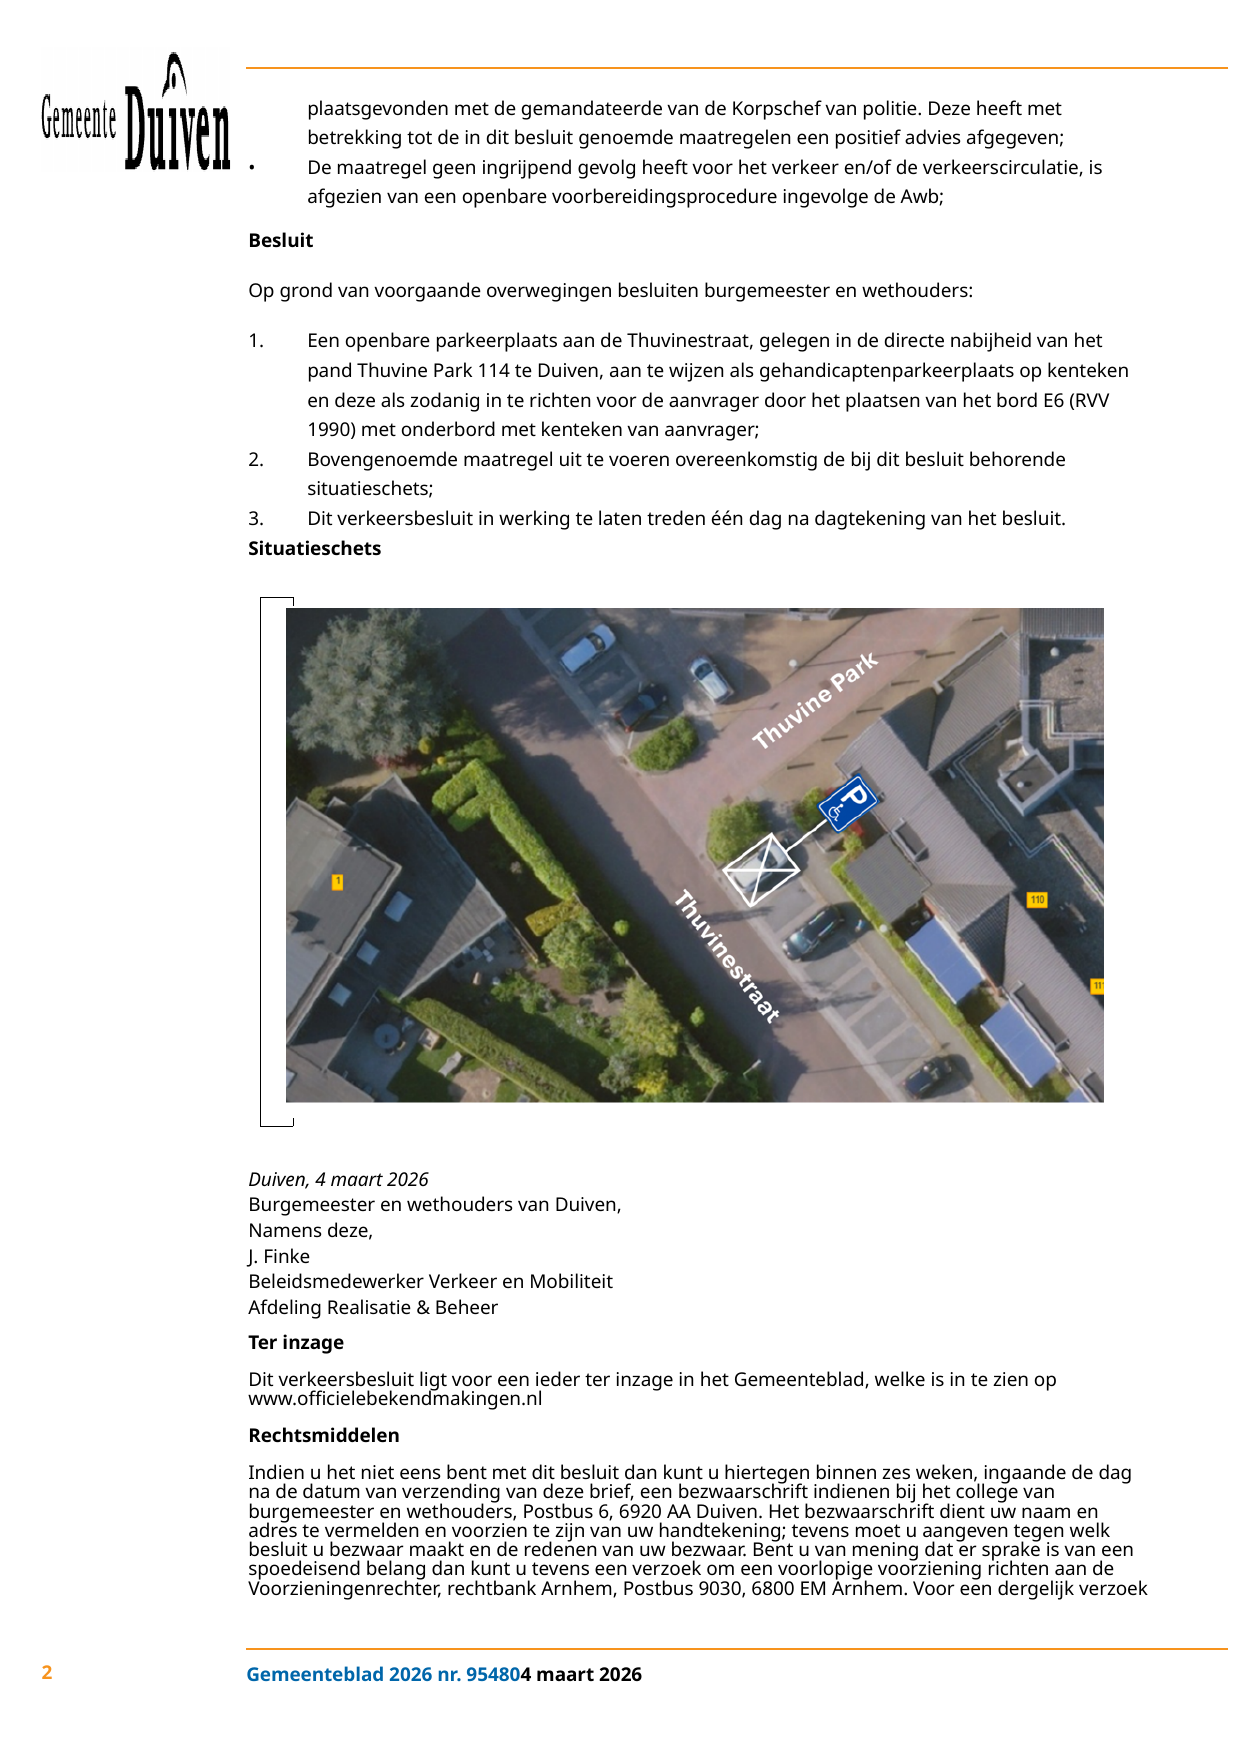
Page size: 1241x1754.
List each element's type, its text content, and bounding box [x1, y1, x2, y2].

text Duiven, 4 maart 2026 [248, 1166, 1152, 1192]
text Dit verkeersbesluit ligt voor een ieder ter inzage in het Gemeenteblad, welke is in te zien op www.officielebekendmakingen.nl [248, 1371, 1152, 1409]
list plaatsgevonden met de gemandateerde van de Korpschef van politie. Deze heeft met betrekking tot de in dit besluit genoemde maatregelen een positief advies afgegeven; [248, 95, 1152, 150]
text Burgemeester en wethouders van Duiven, [248, 1192, 1152, 1217]
text Rechtsmiddelen [248, 1427, 1152, 1446]
list De maatregel geen ingrijpend gevolg heeft voor het verkeer en/of de verkeerscirculatie, is afgezien van een openbare voorbereidingsprocedure ingevolge de Awb; [248, 154, 1152, 209]
text Namens deze, [248, 1217, 1152, 1243]
picture [268, 606, 1173, 1118]
text Situatieschets [248, 535, 1152, 560]
text Afdeling Realisatie & Beheer [248, 1294, 1152, 1320]
list Een openbare parkeerplaats aan de Thuvinestraat, gelegen in de directe nabijheid van het pand Thuvine Park 114 te Duiven, aan te wijzen als gehandicaptenparkeerplaats op kenteken en deze als zodanig in te richten voor de aanvrager door het plaatsen van het bord E6 (RVV 1990) met onderbord met kenteken van aanvrager; [248, 328, 1152, 442]
text Beleidsmedewerker Verkeer en Mobiliteit [248, 1269, 1152, 1294]
text Op grond van voorgaande overwegingen besluiten burgemeester en wethouders: [248, 277, 1152, 303]
text J. Finke [248, 1243, 1152, 1269]
text Indien u het niet eens bent met dit besluit dan kunt u hiertegen binnen zes weken, ingaande de dag na de datum van verzending van deze brief, een bezwaarschrift indienen bij het college van burgemeester en wethouders, Postbus 6, 6920 AA Duiven. Het bezwaarschrift dient uw naam en adres te vermelden en voorzien te zijn van uw handtekening; tevens moet u aangeven tegen welk besluit u bezwaar maakt en de redenen van uw bezwaar. Bent u van mening dat er sprake is van een spoedeisend belang dan kunt u tevens een verzoek om een voorlopige voorziening richten aan de Voorzieningenrechter, rechtbank Arnhem, Postbus 9030, 6800 EM Arnhem. Voor een dergelijk verzoek [248, 1464, 1152, 1599]
text Ter inzage [248, 1334, 1152, 1353]
list Bovengenoemde maatregel uit te voeren overeenkomstig de bij dit besluit behorende situatieschets; [248, 446, 1152, 501]
picture [41, 47, 231, 172]
list Dit verkeersbesluit in werking te laten treden één dag na dagtekening van het besluit. [248, 505, 1152, 531]
text Besluit [248, 227, 1152, 252]
